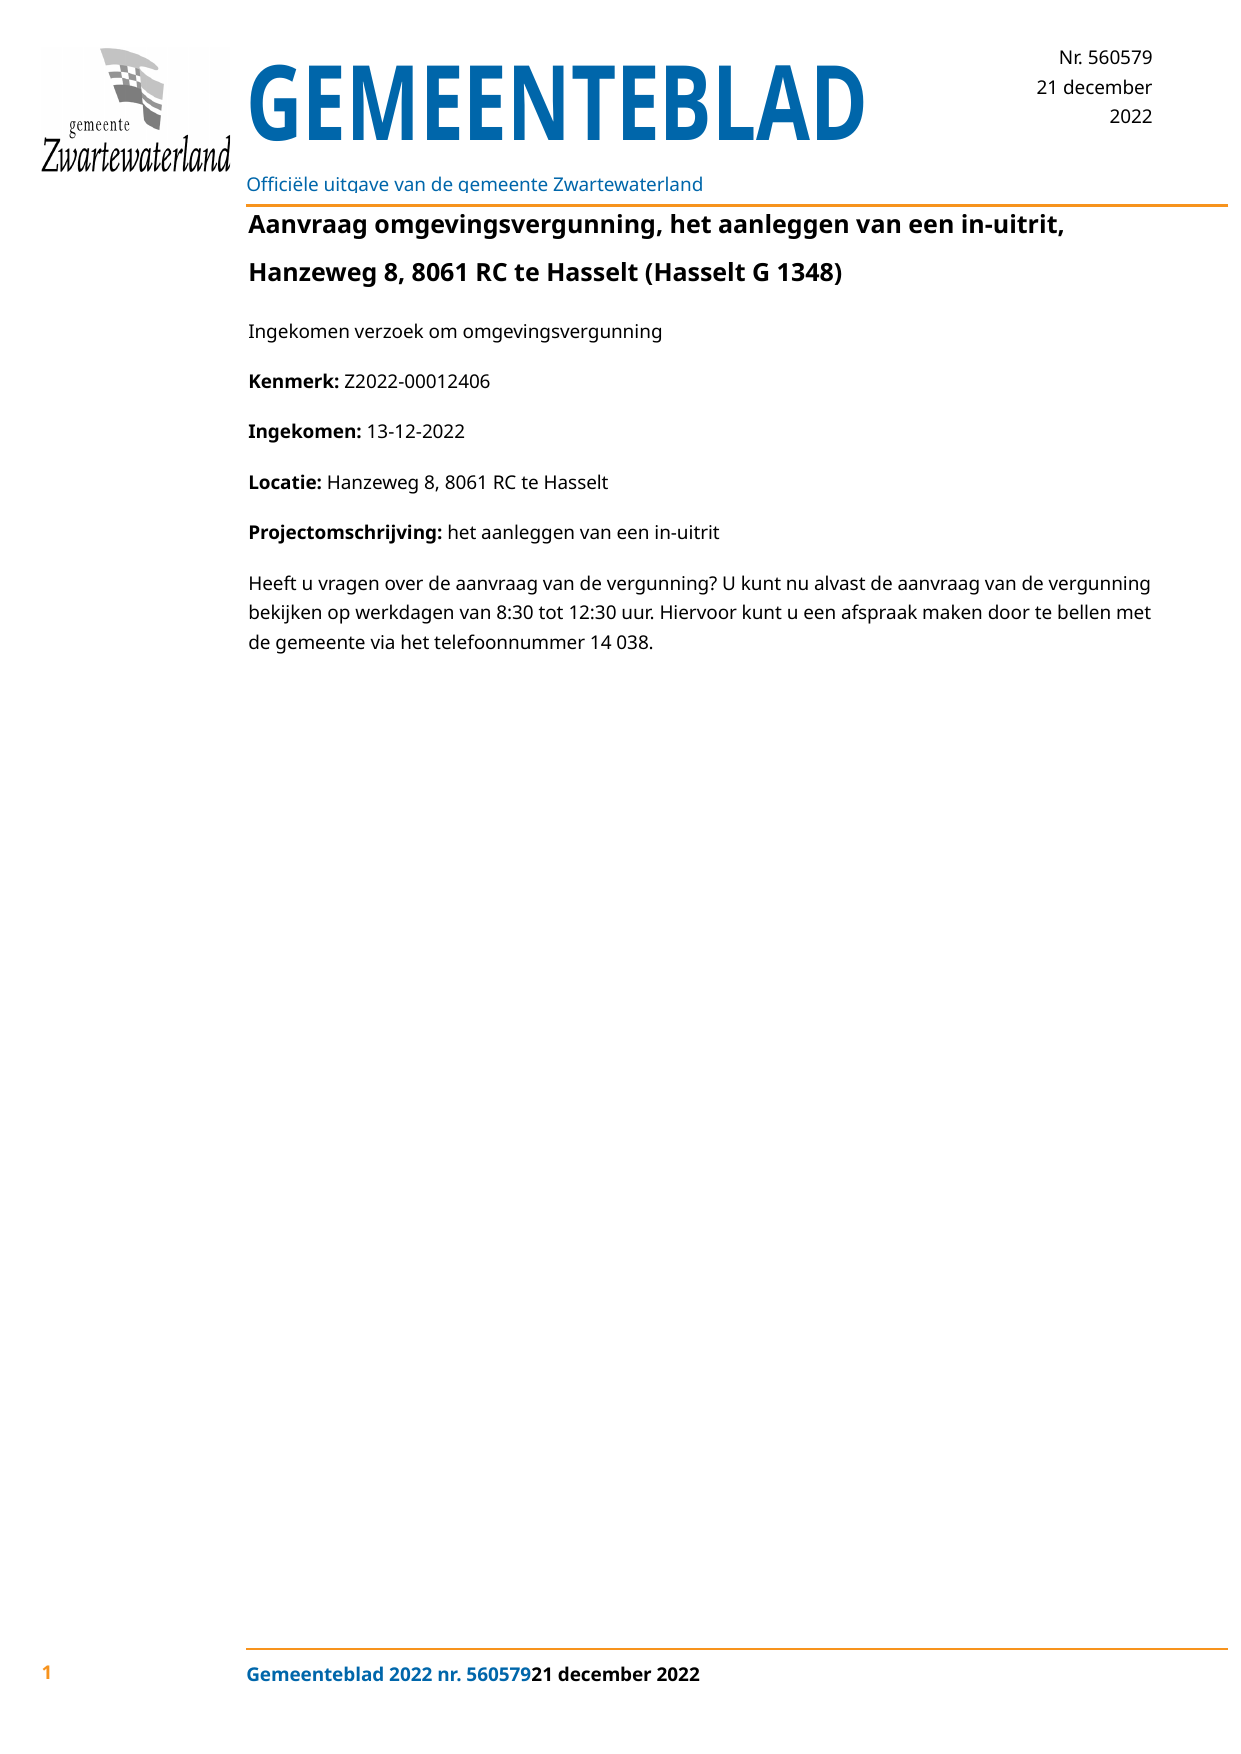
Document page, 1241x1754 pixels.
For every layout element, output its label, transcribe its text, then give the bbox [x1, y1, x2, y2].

text Aanvraag omgevingsvergunning, het aanleggen van een in-uitrit, Hanzeweg 8, 8061 RC te Hasselt (Hasselt G 1348) [248, 207, 1152, 288]
text Heeft u vragen over de aanvraag van de vergunning? U kunt nu alvast de aanvraag van de vergunning bekijken op werkdagen van 8:30 tot 12:30 uur. Hiervoor kunt u een afspraak maken door te bellen met de gemeente via het telefoonnummer 14 038. [248, 570, 1152, 655]
text Kenmerk: Z2022-00012406 [248, 368, 1152, 394]
text Ingekomen verzoek om omgevingsvergunning [248, 318, 1152, 344]
text Locatie: Hanzeweg 8, 8061 RC te Hasselt [248, 469, 1152, 495]
text Projectomschrijving: het aanleggen van een in-uitrit [248, 519, 1152, 545]
text Ingekomen: 13-12-2022 [248, 419, 1152, 444]
picture [41, 47, 231, 172]
